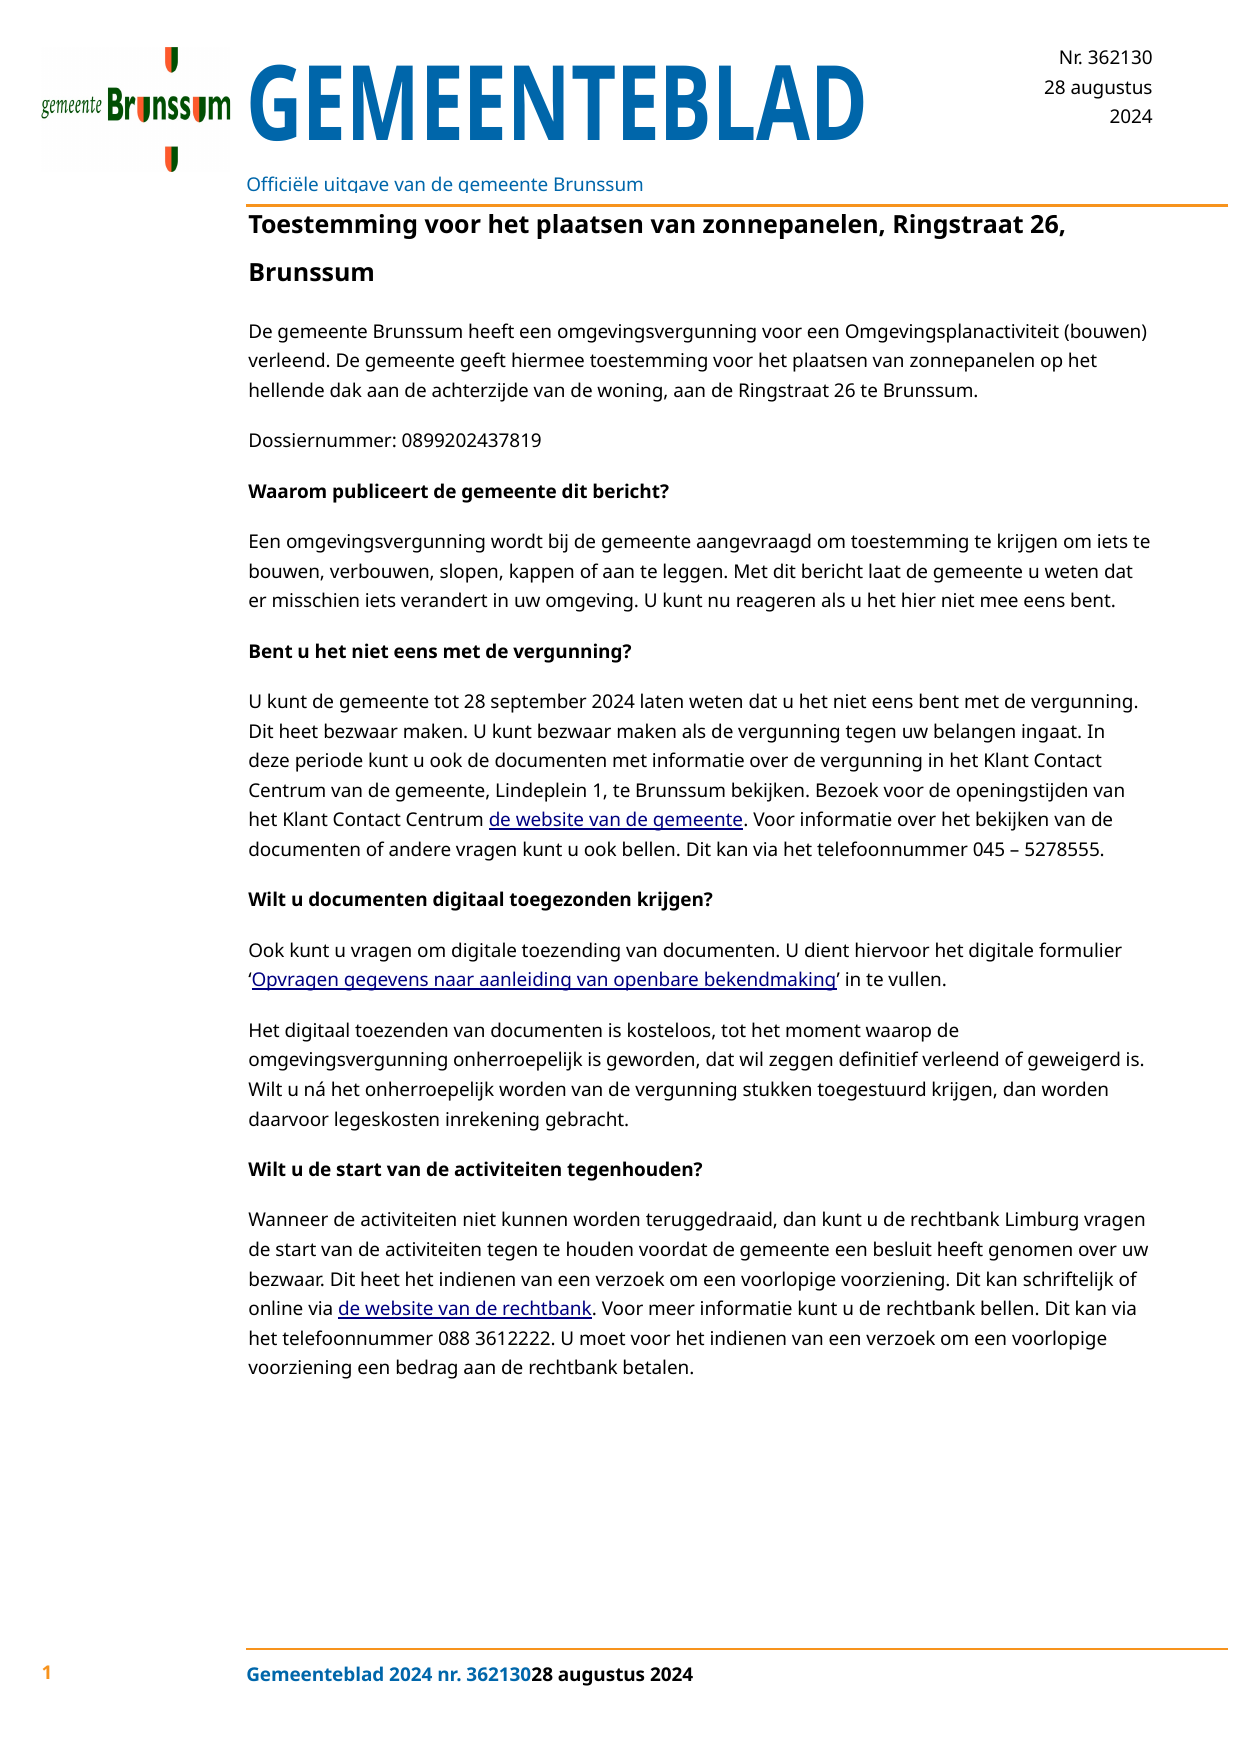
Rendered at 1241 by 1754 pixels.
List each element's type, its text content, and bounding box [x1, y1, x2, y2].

text Toestemming voor het plaatsen van zonnepanelen, Ringstraat 26, Brunssum [248, 207, 1152, 288]
text Wilt u de start van de activiteiten tegenhouden? [248, 1156, 1152, 1182]
text Waarom publiceert de gemeente dit bericht? [248, 478, 1152, 504]
text Wanneer de activiteiten niet kunnen worden teruggedraaid, dan kunt u de rechtbank Limburg vragen de start van de activiteiten tegen te houden voordat de gemeente een besluit heeft genomen over uw bezwaar. Dit heet het indienen van een verzoek om een voorlopige voorziening. Dit kan schriftelijk of online via de website van de rechtbank. Voor meer informatie kunt u de rechtbank bellen. Dit kan via het telefoonnummer 088 3612222. U moet voor het indienen van een verzoek om een voorlopige voorziening een bedrag aan de rechtbank betalen. [248, 1207, 1152, 1380]
text Ook kunt u vragen om digitale toezending van documenten. U dient hiervoor het digitale formulier ‘Opvragen gegevens naar aanleiding van openbare bekendmaking’ in te vullen. [248, 937, 1152, 992]
text Wilt u documenten digitaal toegezonden krijgen? [248, 887, 1152, 912]
text U kunt de gemeente tot 28 september 2024 laten weten dat u het niet eens bent met de vergunning. Dit heet bezwaar maken. U kunt bezwaar maken als de vergunning tegen uw belangen ingaat. In deze periode kunt u ook de documenten met informatie over de vergunning in het Klant Contact Centrum van de gemeente, Lindeplein 1, te Brunssum bekijken. Bezoek voor de openingstijden van het Klant Contact Centrum de website van de gemeente. Voor informatie over het bekijken van de documenten of andere vragen kunt u ook bellen. Dit kan via het telefoonnummer 045 – 5278555. [248, 688, 1152, 862]
text Een omgevingsvergunning wordt bij de gemeente aangevraagd om toestemming te krijgen om iets te bouwen, verbouwen, slopen, kappen of aan te leggen. Met dit bericht laat de gemeente u weten dat er misschien iets verandert in uw omgeving. U kunt nu reageren als u het hier niet mee eens bent. [248, 528, 1152, 613]
text Bent u het niet eens met de vergunning? [248, 638, 1152, 664]
text Het digitaal toezenden van documenten is kosteloos, tot het moment waarop de omgevingsvergunning onherroepelijk is geworden, dat wil zeggen definitief verleend of geweigerd is. Wilt u ná het onherroepelijk worden van de vergunning stukken toegestuurd krijgen, dan worden daarvoor legeskosten inrekening gebracht. [248, 1017, 1152, 1132]
text Dossiernummer: 0899202437819 [248, 427, 1152, 453]
picture [41, 47, 231, 172]
text De gemeente Brunssum heeft een omgevingsvergunning voor een Omgevingsplanactiviteit (bouwen) verleend. De gemeente geeft hiermee toestemming voor het plaatsen van zonnepanelen op het hellende dak aan de achterzijde van de woning, aan de Ringstraat 26 te Brunssum. [248, 318, 1152, 403]
